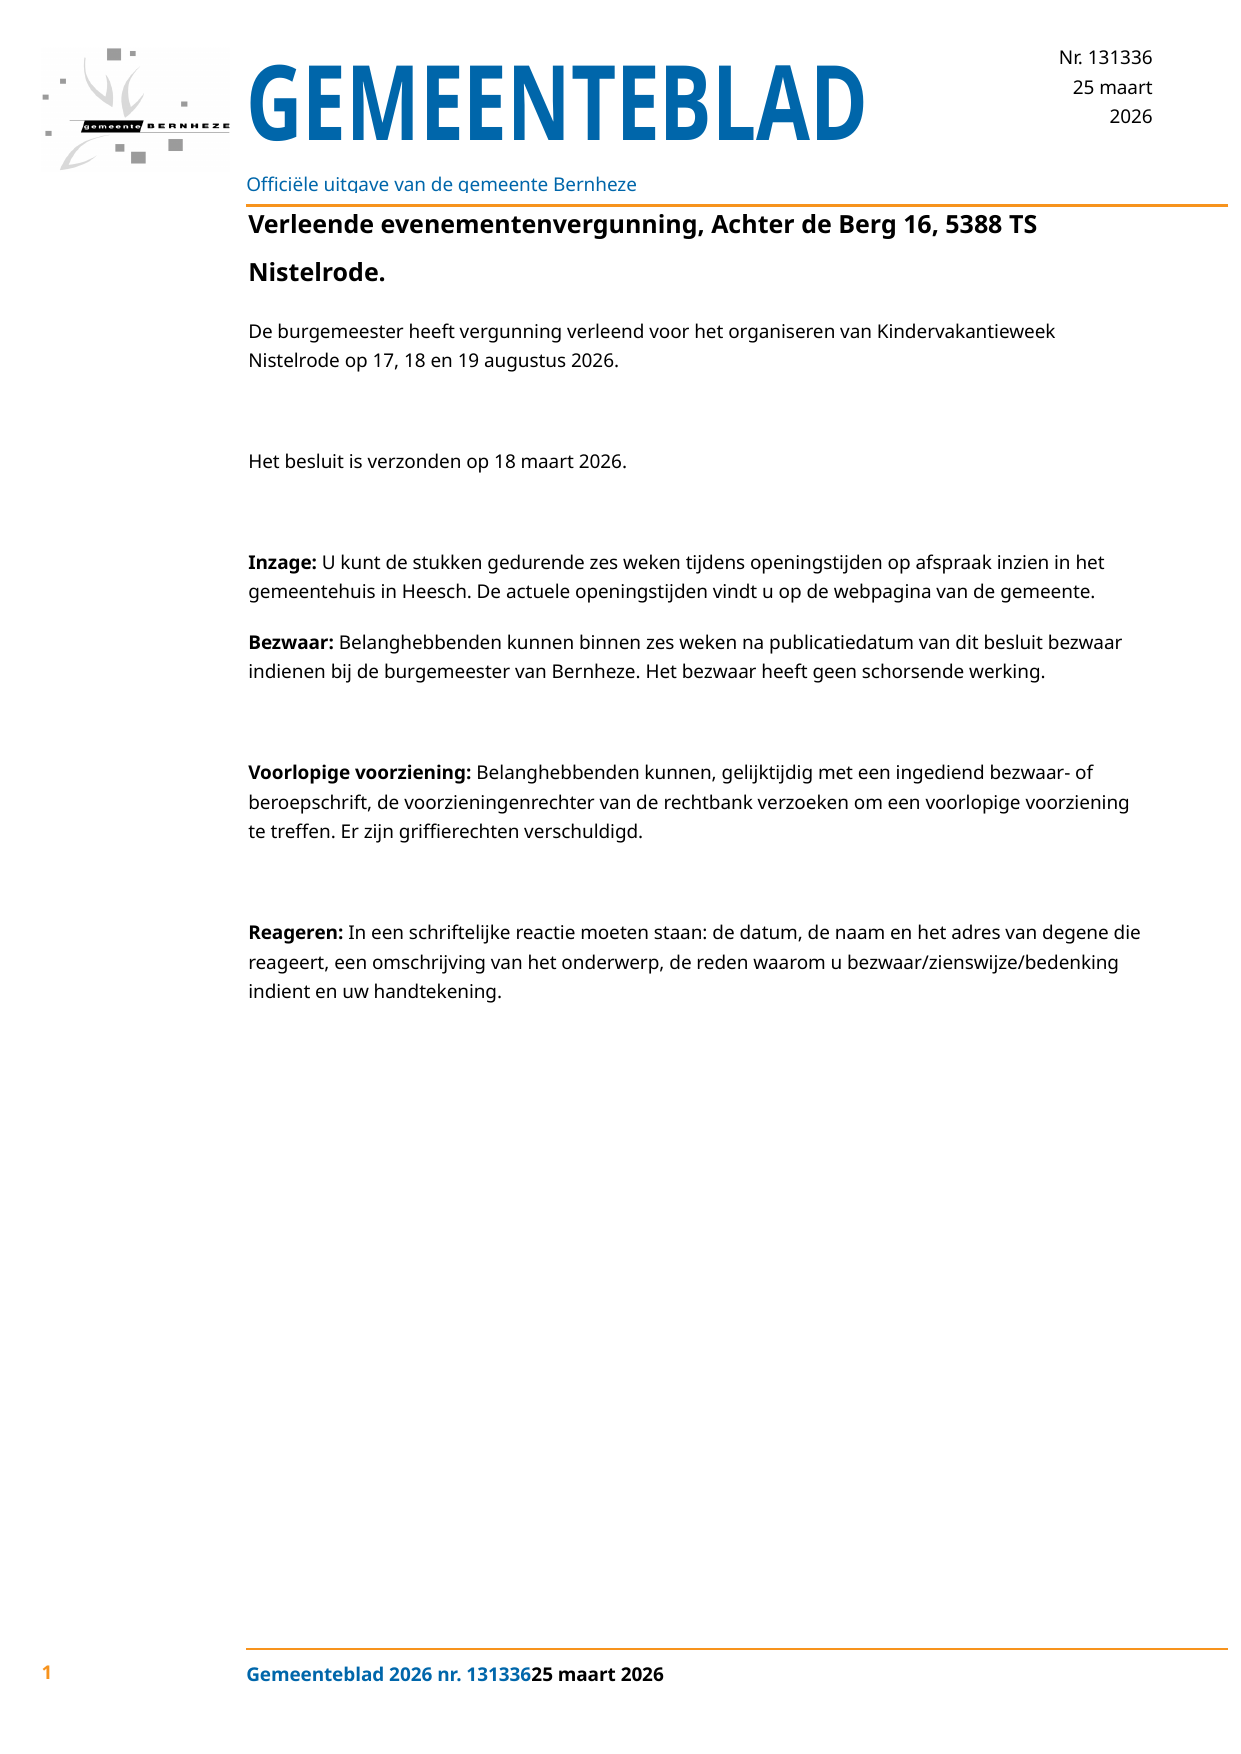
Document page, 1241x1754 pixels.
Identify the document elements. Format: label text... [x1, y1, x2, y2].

text Voorlopige voorziening: Belanghebbenden kunnen, gelijktijdig met een ingediend bezwaar- of beroepschrift, de voorzieningenrechter van de rechtbank verzoeken om een voorlopige voorziening te treffen. Er zijn griffierechten verschuldigd. [248, 759, 1152, 844]
text De burgemeester heeft vergunning verleend voor het organiseren van Kindervakantieweek Nistelrode op 17, 18 en 19 augustus 2026. [248, 318, 1152, 373]
text Inzage: U kunt de stukken gedurende zes weken tijdens openingstijden op afspraak inzien in het gemeentehuis in Heesch. De actuele openingstijden vindt u op de webpagina van de gemeente. [248, 549, 1152, 604]
text Bezwaar: Belanghebbenden kunnen binnen zes weken na publicatiedatum van dit besluit bezwaar indienen bij de burgemeester van Bernheze. Het bezwaar heeft geen schorsende werking. [248, 629, 1152, 684]
text Het besluit is verzonden op 18 maart 2026. [248, 448, 1152, 474]
picture [41, 47, 231, 172]
text Reageren: In een schriftelijke reactie moeten staan: de datum, de naam en het adres van degene die reageert, een omschrijving van het onderwerp, de reden waarom u bezwaar/zienswijze/bedenking indient en uw handtekening. [248, 919, 1152, 1004]
text Verleende evenementenvergunning, Achter de Berg 16, 5388 TS Nistelrode. [248, 207, 1152, 288]
